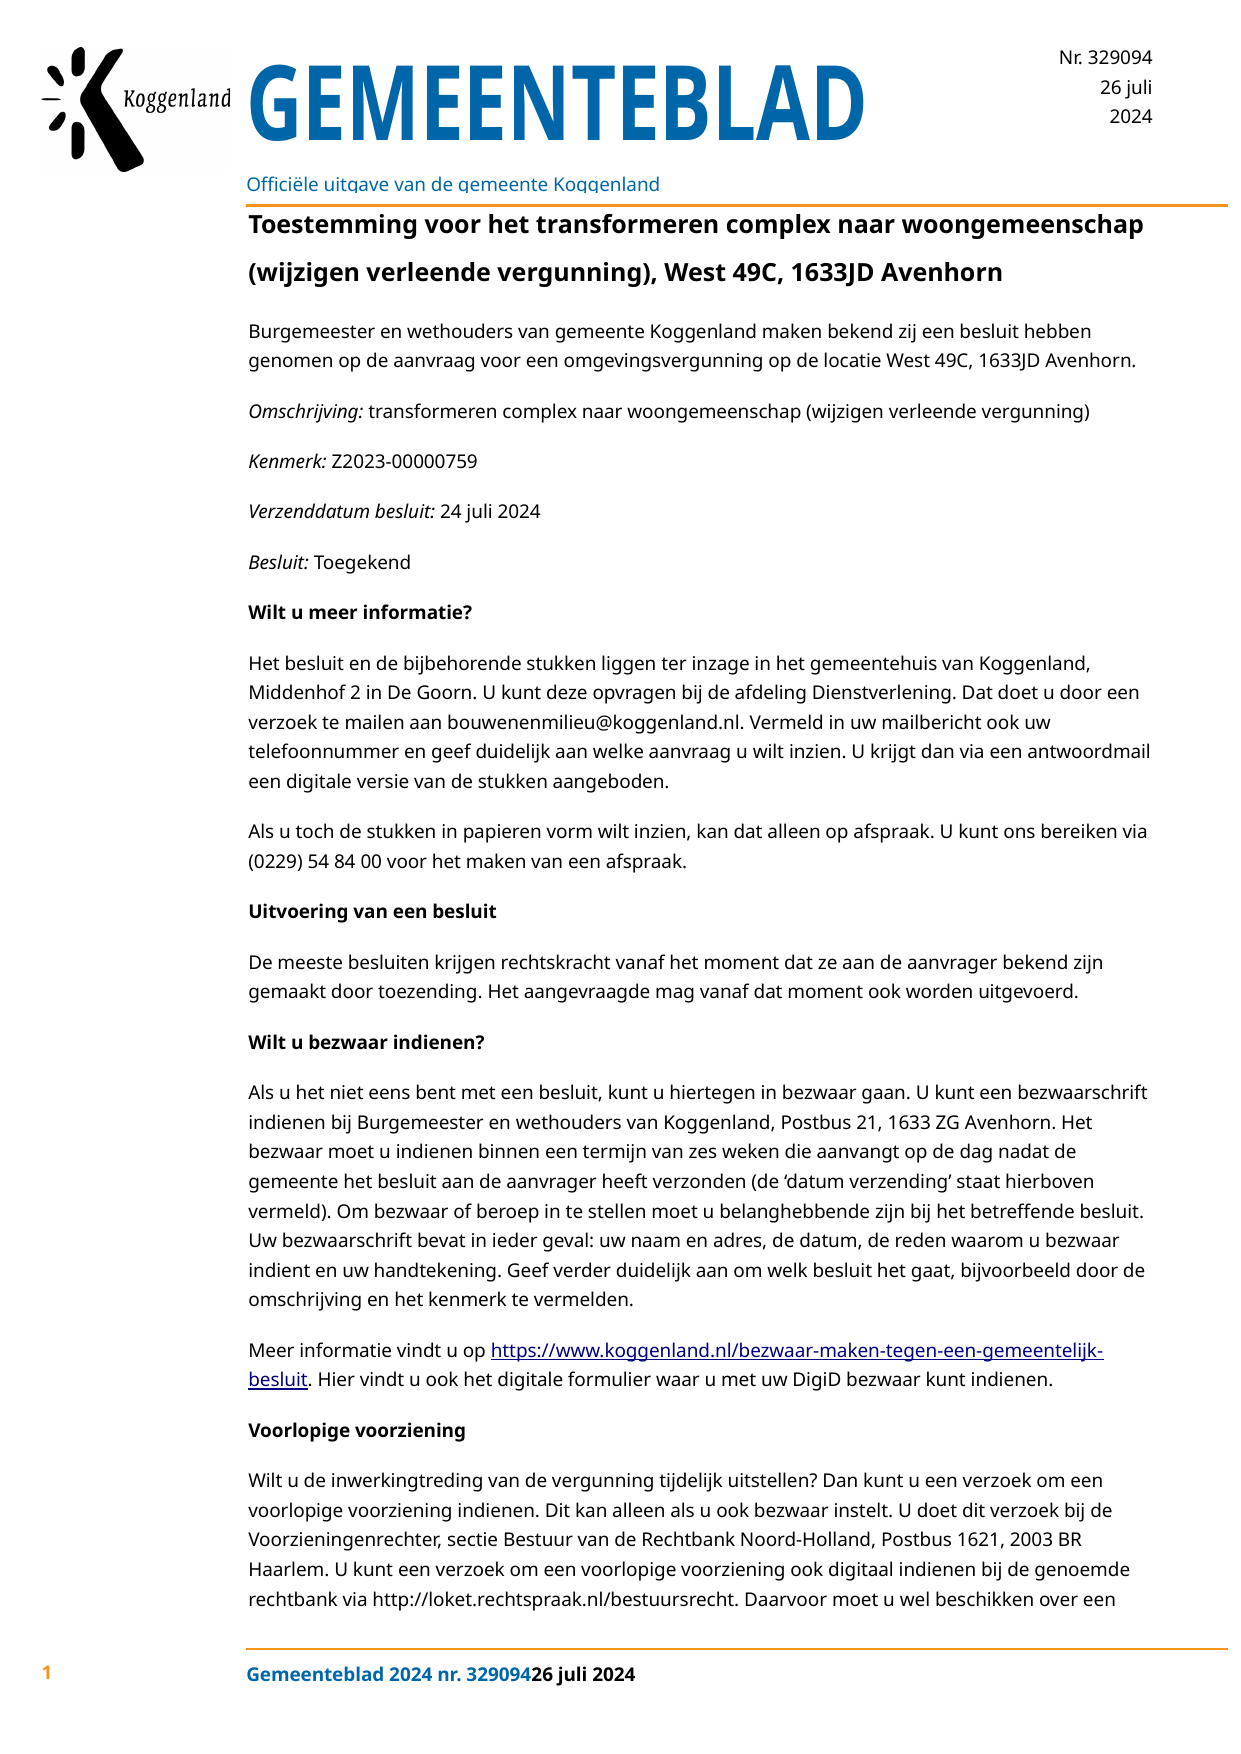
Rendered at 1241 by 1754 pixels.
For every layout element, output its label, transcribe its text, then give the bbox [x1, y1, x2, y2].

text Als u het niet eens bent met een besluit, kunt u hiertegen in bezwaar gaan. U kunt een bezwaarschrift indienen bij Burgemeester en wethouders van Koggenland, Postbus 21, 1633 ZG Avenhorn. Het bezwaar moet u indienen binnen een termijn van zes weken die aanvangt op de dag nadat de gemeente het besluit aan de aanvrager heeft verzonden (de ‘datum verzending’ staat hierboven vermeld). Om bezwaar of beroep in te stellen moet u belanghebbende zijn bij het betreffende besluit. Uw bezwaarschrift bevat in ieder geval: uw naam en adres, de datum, de reden waarom u bezwaar indient en uw handtekening. Geef verder duidelijk aan om welk besluit het gaat, bijvoorbeeld door de omschrijving en het kenmerk te vermelden. [248, 1079, 1152, 1312]
text Meer informatie vindt u op https://www.koggenland.nl/bezwaar-maken-tegen-een-gemeentelijk-besluit. Hier vindt u ook het digitale formulier waar u met uw DigiD bezwaar kunt indienen. [248, 1337, 1152, 1392]
picture [41, 47, 231, 172]
text Besluit: Toegekend [248, 549, 1152, 575]
text Wilt u meer informatie? [248, 599, 1152, 625]
text Het besluit en de bijbehorende stukken liggen ter inzage in het gemeentehuis van Koggenland, Middenhof 2 in De Goorn. U kunt deze opvragen bij de afdeling Dienstverlening. Dat doet u door een verzoek te mailen aan bouwenenmilieu@koggenland.nl. Vermeld in uw mailbericht ook uw telefoonnummer en geef duidelijk aan welke aanvraag u wilt inzien. U krijgt dan via een antwoordmail een digitale versie van de stukken aangeboden. [248, 650, 1152, 794]
text De meeste besluiten krijgen rechtskracht vanaf het moment dat ze aan de aanvrager bekend zijn gemaakt door toezending. Het aangevraagde mag vanaf dat moment ook worden uitgevoerd. [248, 949, 1152, 1004]
text Omschrijving: transformeren complex naar woongemeenschap (wijzigen verleende vergunning) [248, 398, 1152, 424]
text Burgemeester en wethouders van gemeente Koggenland maken bekend zij een besluit hebben genomen op de aanvraag voor een omgevingsvergunning op de locatie West 49C, 1633JD Avenhorn. [248, 318, 1152, 373]
text Wilt u bezwaar indienen? [248, 1029, 1152, 1055]
text Uitvoering van een besluit [248, 899, 1152, 924]
text Wilt u de inwerkingtreding van de vergunning tijdelijk uitstellen? Dan kunt u een verzoek om een voorlopige voorziening indienen. Dit kan alleen als u ook bezwaar instelt. U doet dit verzoek bij de Voorzieningenrechter, sectie Bestuur van de Rechtbank Noord-Holland, Postbus 1621, 2003 BR Haarlem. U kunt een verzoek om een voorlopige voorziening ook digitaal indienen bij de genoemde rechtbank via http://loket.rechtspraak.nl/bestuursrecht. Daarvoor moet u wel beschikken over een [248, 1467, 1152, 1612]
text Kenmerk: Z2023-00000759 [248, 448, 1152, 474]
text Voorlopige voorziening [248, 1417, 1152, 1443]
text Als u toch de stukken in papieren vorm wilt inzien, kan dat alleen op afspraak. U kunt ons bereiken via (0229) 54 84 00 voor het maken van een afspraak. [248, 819, 1152, 874]
text Toestemming voor het transformeren complex naar woongemeenschap (wijzigen verleende vergunning), West 49C, 1633JD Avenhorn [248, 207, 1152, 288]
text Verzenddatum besluit: 24 juli 2024 [248, 499, 1152, 524]
